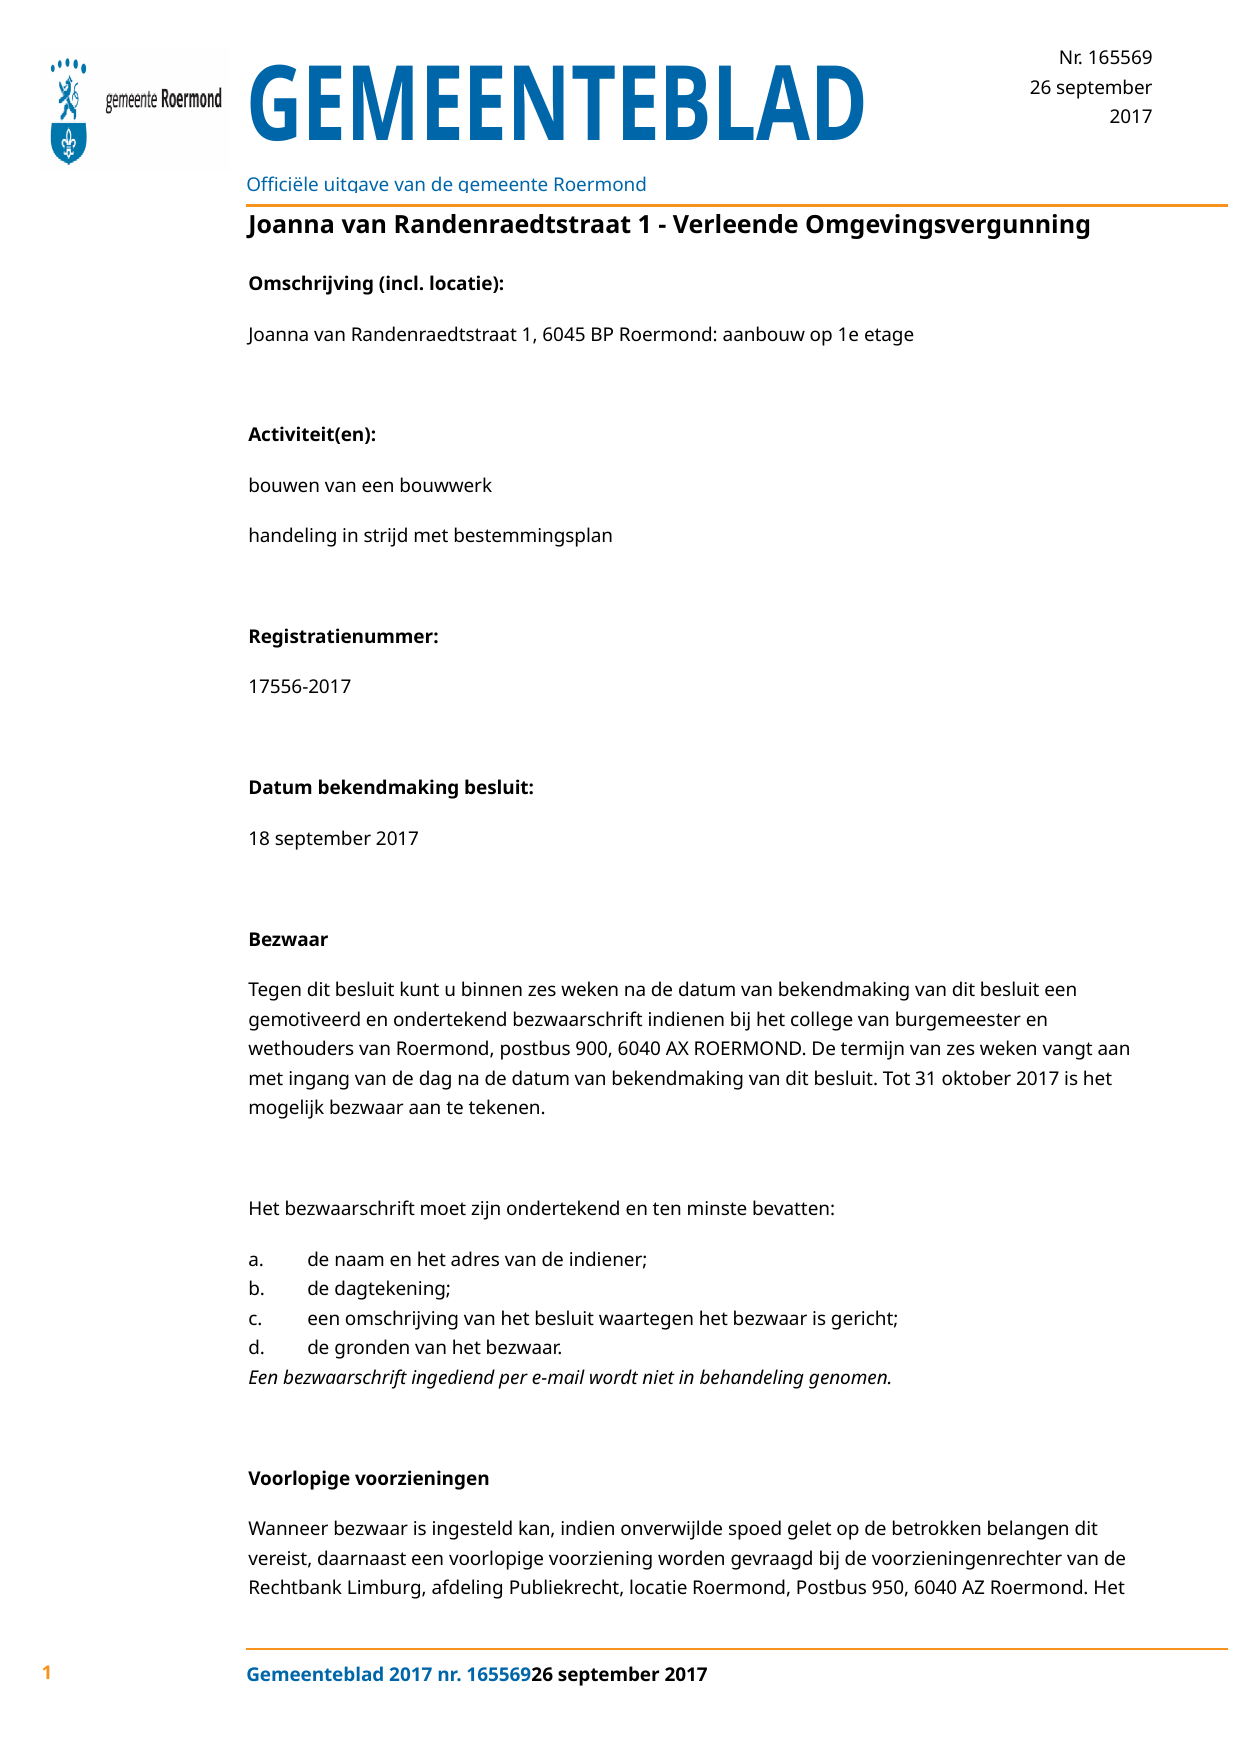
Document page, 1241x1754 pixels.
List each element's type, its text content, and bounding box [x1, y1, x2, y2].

list de naam en het adres van de indiener; [248, 1246, 1152, 1271]
list de dagtekening; [248, 1275, 1152, 1301]
text Wanneer bezwaar is ingesteld kan, indien onverwijlde spoed gelet op de betrokken belangen dit vereist, daarnaast een voorlopige voorziening worden gevraagd bij de voorzieningenrechter van de Rechtbank Limburg, afdeling Publiekrecht, locatie Roermond, Postbus 950, 6040 AZ Roermond. Het [248, 1515, 1152, 1600]
text 18 september 2017 [248, 825, 1152, 851]
text Omschrijving (incl. locatie): [248, 270, 1152, 296]
text Joanna van Randenraedtstraat 1, 6045 BP Roermond: aanbouw op 1e etage [248, 321, 1152, 346]
text Activiteit(en): [248, 422, 1152, 447]
text 17556-2017 [248, 674, 1152, 699]
text Voorlopige voorzieningen [248, 1465, 1152, 1491]
list een omschrijving van het besluit waartegen het bezwaar is gericht; [248, 1305, 1152, 1331]
text Registratienummer: [248, 623, 1152, 649]
list de gronden van het bezwaar. [248, 1334, 1152, 1360]
text Een bezwaarschrift ingediend per e-mail wordt niet in behandeling genomen. [248, 1364, 1152, 1390]
text Joanna van Randenraedtstraat 1 - Verleende Omgevingsvergunning [248, 207, 1152, 241]
text Het bezwaarschrift moet zijn ondertekend en ten minste bevatten: [248, 1195, 1152, 1221]
text handeling in strijd met bestemmingsplan [248, 522, 1152, 548]
text Tegen dit besluit kunt u binnen zes weken na de datum van bekendmaking van dit besluit een gemotiveerd en ondertekend bezwaarschrift indienen bij het college van burgemeester en wethouders van Roermond, postbus 900, 6040 AX ROERMOND. De termijn van zes weken vangt aan met ingang van de dag na de datum van bekendmaking van dit besluit. Tot 31 oktober 2017 is het mogelijk bezwaar aan te tekenen. [248, 976, 1152, 1120]
picture [41, 47, 231, 172]
text Bezwaar [248, 926, 1152, 951]
text bouwen van een bouwwerk [248, 472, 1152, 498]
text Datum bekendmaking besluit: [248, 774, 1152, 800]
